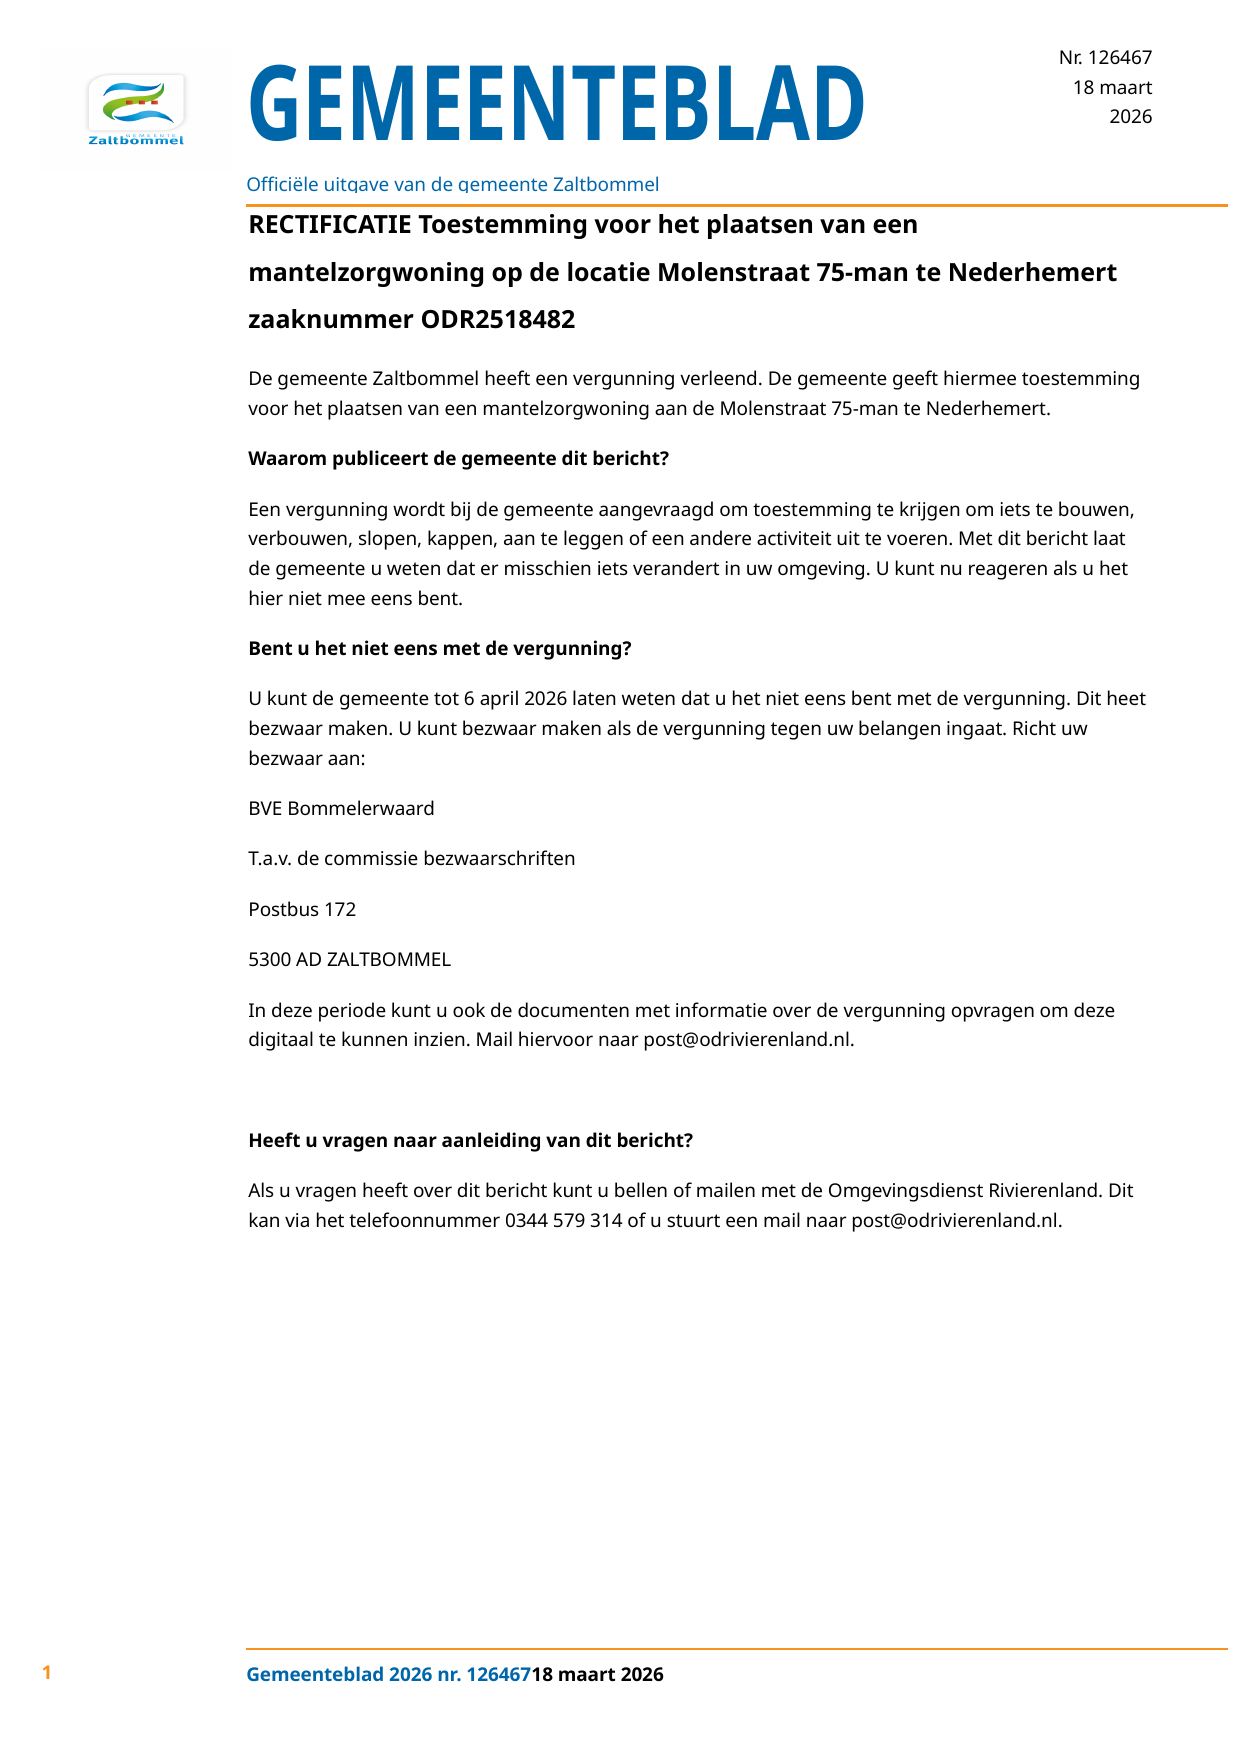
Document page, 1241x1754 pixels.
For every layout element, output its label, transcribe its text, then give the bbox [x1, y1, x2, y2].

text Bent u het niet eens met de vergunning? [248, 635, 1152, 661]
text De gemeente Zaltbommel heeft een vergunning verleend. De gemeente geeft hiermee toestemming voor het plaatsen van een mantelzorgwoning aan de Molenstraat 75-man te Nederhemert. [248, 366, 1152, 421]
text U kunt de gemeente tot 6 april 2026 laten weten dat u het niet eens bent met de vergunning. Dit heet bezwaar maken. U kunt bezwaar maken als de vergunning tegen uw belangen ingaat. Richt uw bezwaar aan: [248, 686, 1152, 770]
text Postbus 172 [248, 896, 1152, 922]
text In deze periode kunt u ook de documenten met informatie over de vergunning opvragen om deze digitaal te kunnen inzien. Mail hiervoor naar post@odrivierenland.nl. [248, 997, 1152, 1052]
text Een vergunning wordt bij de gemeente aangevraagd om toestemming te krijgen om iets te bouwen, verbouwen, slopen, kappen, aan te leggen of een andere activiteit uit te voeren. Met dit bericht laat de gemeente u weten dat er misschien iets verandert in uw omgeving. U kunt nu reageren als u het hier niet mee eens bent. [248, 496, 1152, 610]
text T.a.v. de commissie bezwaarschriften [248, 846, 1152, 871]
text BVE Bommelerwaard [248, 795, 1152, 821]
text 5300 AD ZALTBOMMEL [248, 946, 1152, 972]
text Heeft u vragen naar aanleiding van dit bericht? [248, 1127, 1152, 1153]
picture [41, 47, 231, 172]
text Waarom publiceert de gemeente dit bericht? [248, 446, 1152, 471]
text Als u vragen heeft over dit bericht kunt u bellen of mailen met de Omgevingsdienst Rivierenland. Dit kan via het telefoonnummer 0344 579 314 of u stuurt een mail naar post@odrivierenland.nl. [248, 1178, 1152, 1233]
text RECTIFICATIE Toestemming voor het plaatsen van een mantelzorgwoning op de locatie Molenstraat 75-man te Nederhemert zaaknummer ODR2518482 [248, 207, 1152, 336]
